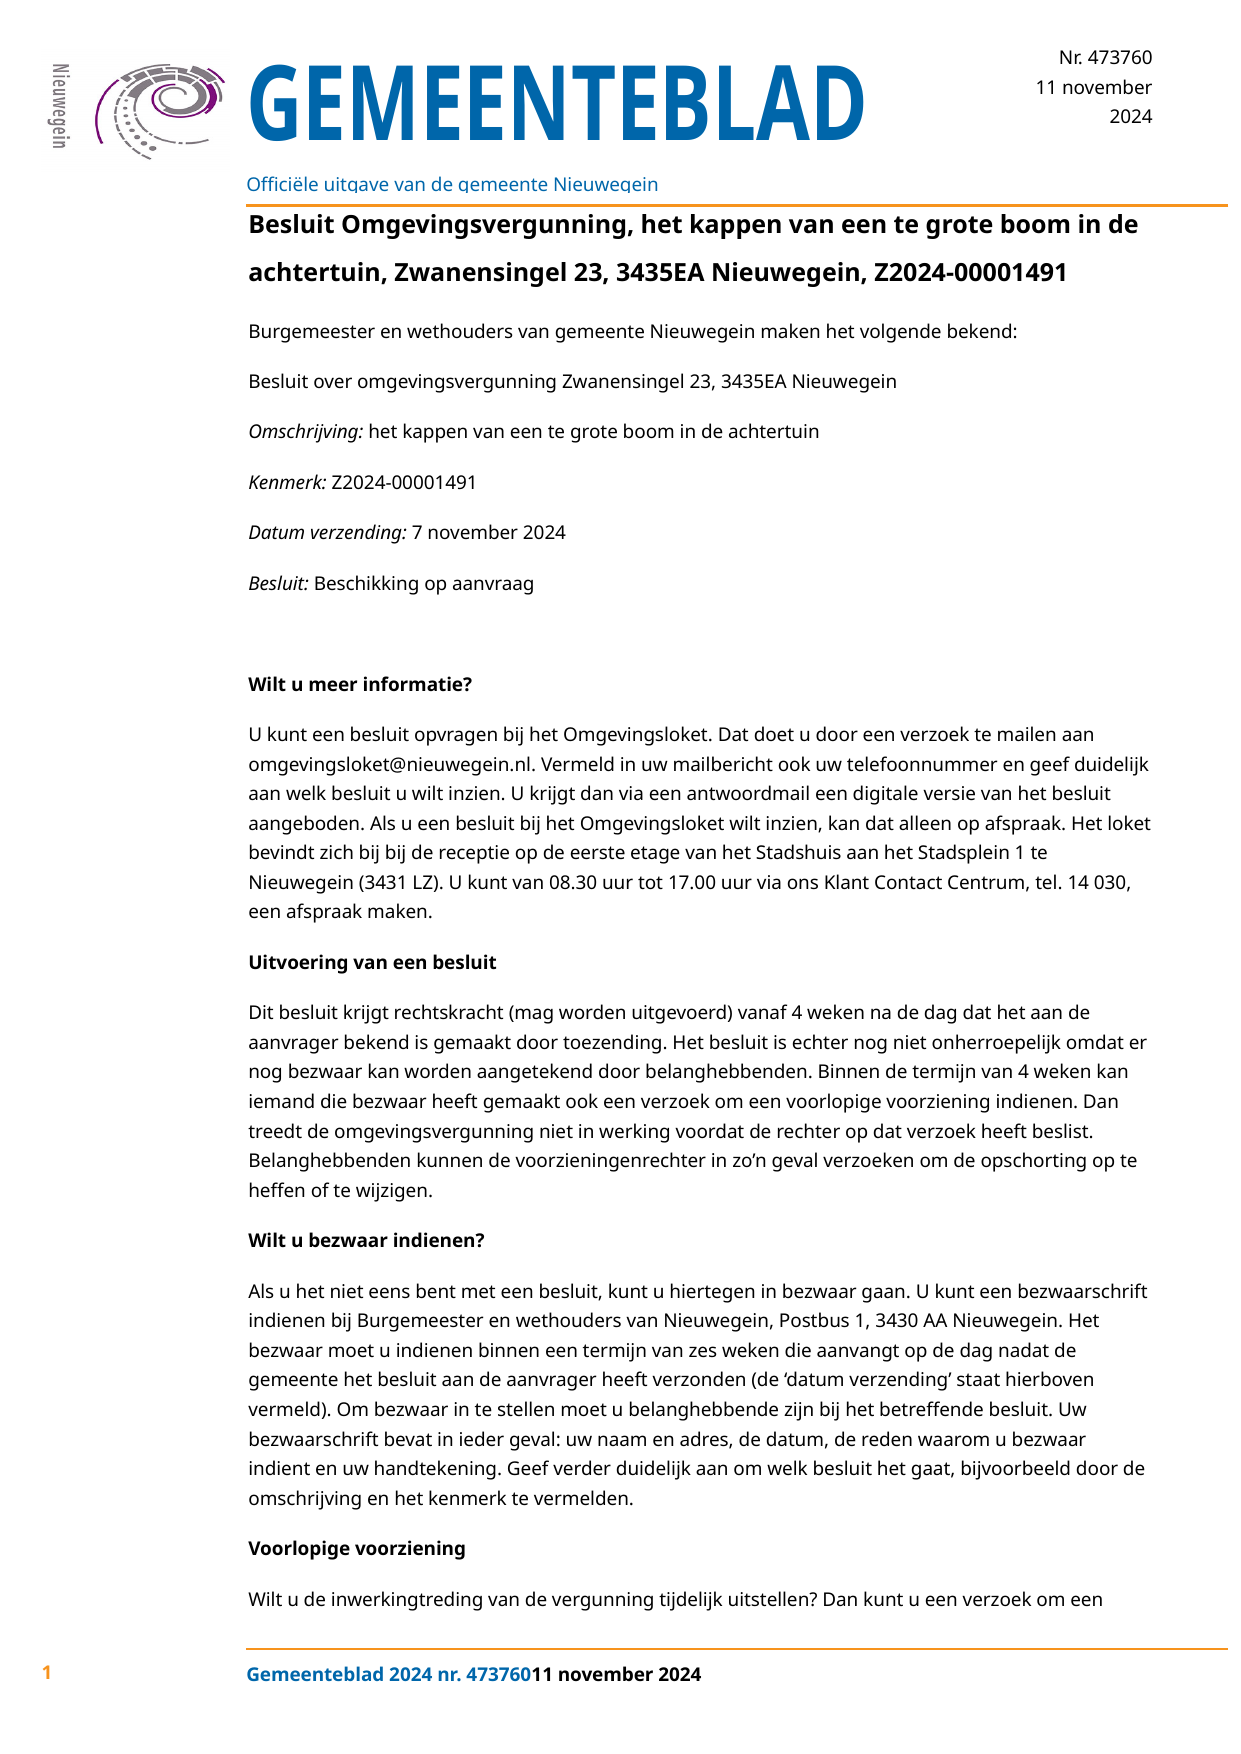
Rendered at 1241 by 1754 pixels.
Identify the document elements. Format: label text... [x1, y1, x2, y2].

text Besluit over omgevingsvergunning Zwanensingel 23, 3435EA Nieuwegein [248, 368, 1152, 394]
text Voorlopige voorziening [248, 1535, 1152, 1561]
picture [41, 47, 231, 172]
text Besluit: Beschikking op aanvraag [248, 570, 1152, 596]
text Wilt u de inwerkingtreding van de vergunning tijdelijk uitstellen? Dan kunt u een verzoek om een [248, 1586, 1152, 1612]
text Kenmerk: Z2024-00001491 [248, 469, 1152, 495]
text Wilt u meer informatie? [248, 671, 1152, 697]
text Omschrijving: het kappen van een te grote boom in de achtertuin [248, 419, 1152, 444]
text Als u het niet eens bent met een besluit, kunt u hiertegen in bezwaar gaan. U kunt een bezwaarschrift indienen bij Burgemeester en wethouders van Nieuwegein, Postbus 1, 3430 AA Nieuwegein. Het bezwaar moet u indienen binnen een termijn van zes weken die aanvangt op de dag nadat de gemeente het besluit aan de aanvrager heeft verzonden (de ‘datum verzending’ staat hierboven vermeld). Om bezwaar in te stellen moet u belanghebbende zijn bij het betreffende besluit. Uw bezwaarschrift bevat in ieder geval: uw naam en adres, de datum, de reden waarom u bezwaar indient en uw handtekening. Geef verder duidelijk aan om welk besluit het gaat, bijvoorbeeld door de omschrijving en het kenmerk te vermelden. [248, 1278, 1152, 1511]
text Uitvoering van een besluit [248, 949, 1152, 975]
text Wilt u bezwaar indienen? [248, 1227, 1152, 1253]
text Dit besluit krijgt rechtskracht (mag worden uitgevoerd) vanaf 4 weken na de dag dat het aan de aanvrager bekend is gemaakt door toezending. Het besluit is echter nog niet onherroepelijk omdat er nog bezwaar kan worden aangetekend door belanghebbenden. Binnen de termijn van 4 weken kan iemand die bezwaar heeft gemaakt ook een verzoek om een voorlopige voorziening indienen. Dan treedt de omgevingsvergunning niet in werking voordat de rechter op dat verzoek heeft beslist. Belanghebbenden kunnen de voorzieningenrechter in zo’n geval verzoeken om de opschorting op te heffen of te wijzigen. [248, 999, 1152, 1203]
text Besluit Omgevingsvergunning, het kappen van een te grote boom in de achtertuin, Zwanensingel 23, 3435EA Nieuwegein, Z2024-00001491 [248, 207, 1152, 288]
text U kunt een besluit opvragen bij het Omgevingsloket. Dat doet u door een verzoek te mailen aan omgevingsloket@nieuwegein.nl. Vermeld in uw mailbericht ook uw telefoonnummer en geef duidelijk aan welk besluit u wilt inzien. U krijgt dan via een antwoordmail een digitale versie van het besluit aangeboden. Als u een besluit bij het Omgevingsloket wilt inzien, kan dat alleen op afspraak. Het loket bevindt zich bij bij de receptie op de eerste etage van het Stadshuis aan het Stadsplein 1 te Nieuwegein (3431 LZ). U kunt van 08.30 uur tot 17.00 uur via ons Klant Contact Centrum, tel. 14 030, een afspraak maken. [248, 721, 1152, 924]
text Burgemeester en wethouders van gemeente Nieuwegein maken het volgende bekend: [248, 318, 1152, 344]
text Datum verzending: 7 november 2024 [248, 519, 1152, 545]
